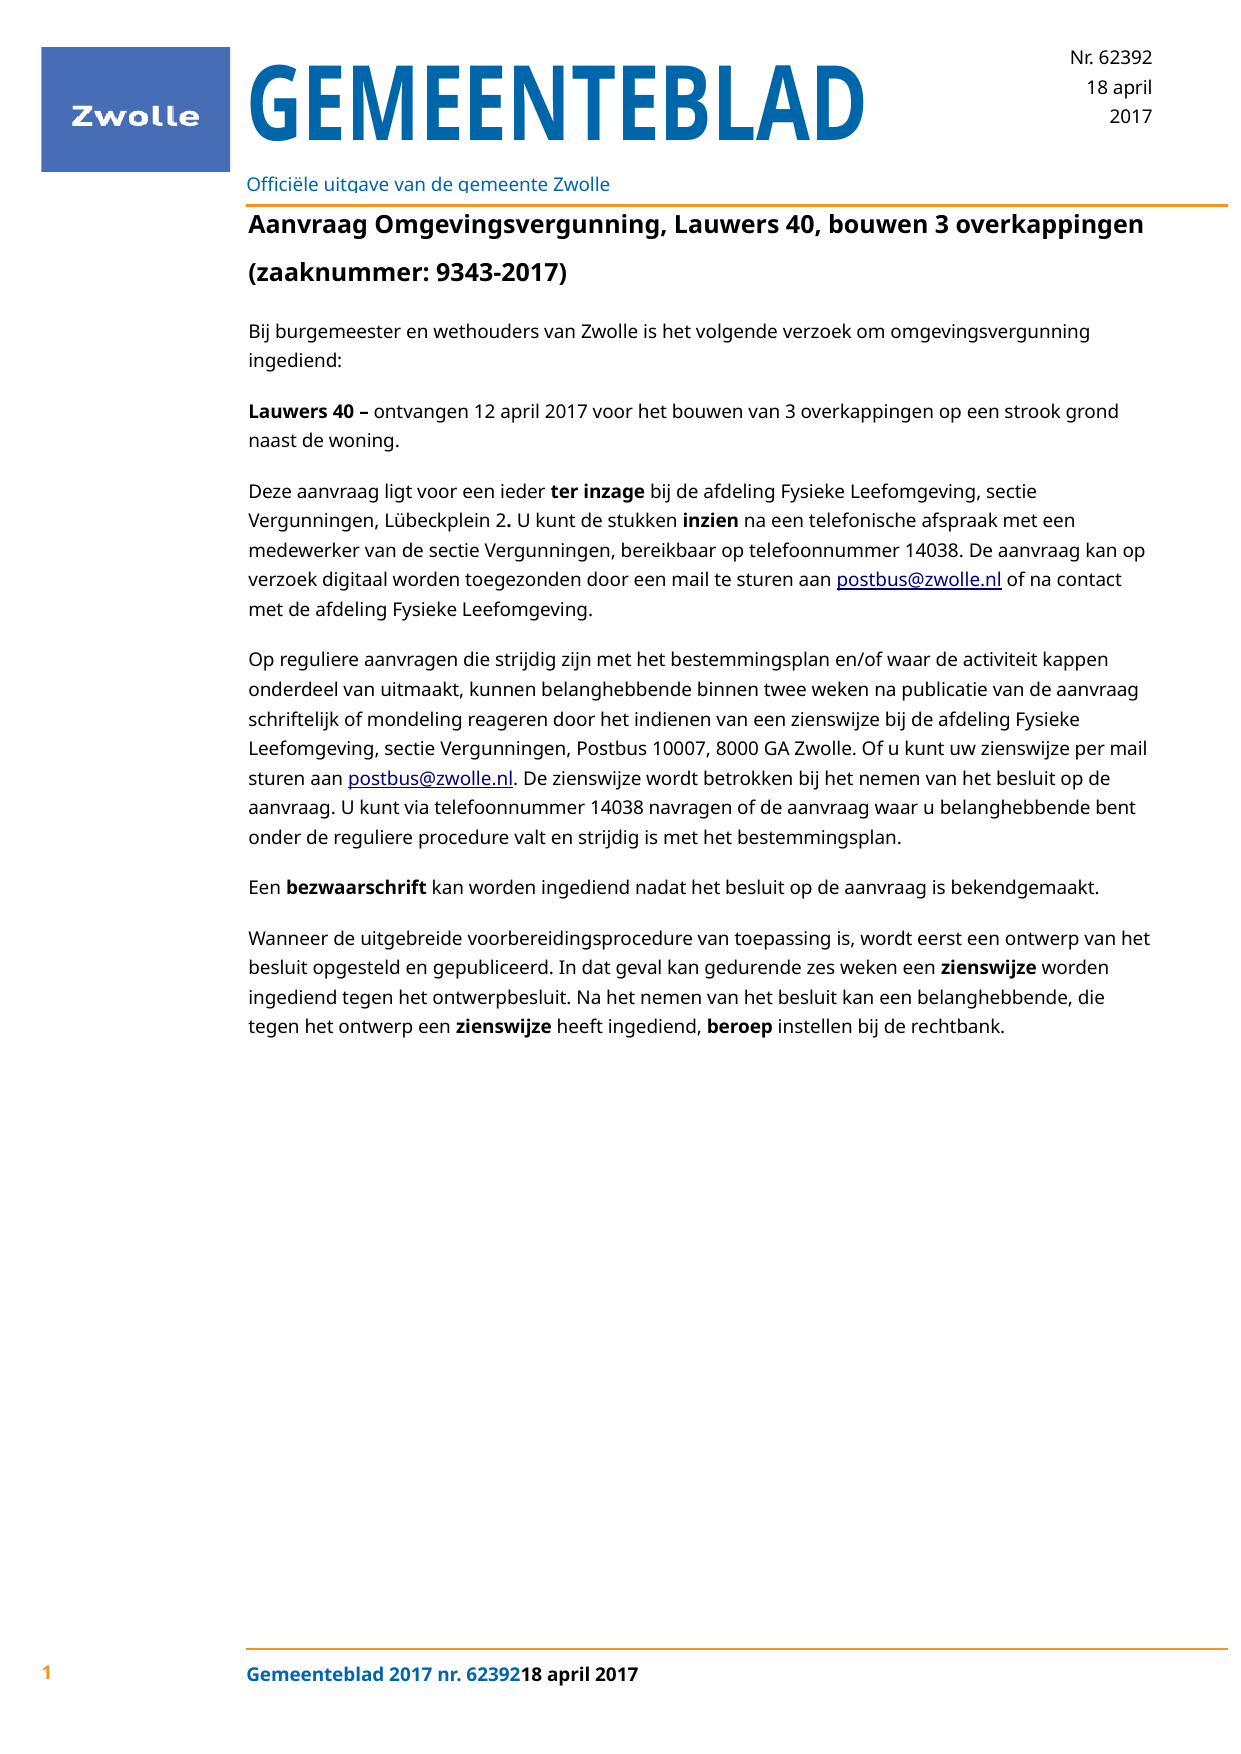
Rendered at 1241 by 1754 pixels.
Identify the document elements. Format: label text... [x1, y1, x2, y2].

text Een bezwaarschrift kan worden ingediend nadat het besluit op de aanvraag is bekendgemaakt. [248, 874, 1152, 900]
text Bij burgemeester en wethouders van Zwolle is het volgende verzoek om omgevingsvergunning ingediend: [248, 318, 1152, 373]
text Wanneer de uitgebreide voorbereidingsprocedure van toepassing is, wordt eerst een ontwerp van het besluit opgesteld en gepubliceerd. In dat geval kan gedurende zes weken een zienswijze worden ingediend tegen het ontwerpbesluit. Na het nemen van het besluit kan een belanghebbende, die tegen het ontwerp een zienswijze heeft ingediend, beroep instellen bij de rechtbank. [248, 925, 1152, 1039]
text Lauwers 40 – ontvangen 12 april 2017 voor het bouwen van 3 overkappingen op een strook grond naast de woning. [248, 398, 1152, 453]
text Aanvraag Omgevingsvergunning, Lauwers 40, bouwen 3 overkappingen (zaaknummer: 9343-2017) [248, 207, 1152, 288]
picture [41, 47, 231, 172]
text Op reguliere aanvragen die strijdig zijn met het bestemmingsplan en/of waar de activiteit kappen onderdeel van uitmaakt, kunnen belanghebbende binnen twee weken na publicatie van de aanvraag schriftelijk of mondeling reageren door het indienen van een zienswijze bij de afdeling Fysieke Leefomgeving, sectie Vergunningen, Postbus 10007, 8000 GA Zwolle. Of u kunt uw zienswijze per mail sturen aan postbus@zwolle.nl. De zienswijze wordt betrokken bij het nemen van het besluit op de aanvraag. U kunt via telefoonnummer 14038 navragen of de aanvraag waar u belanghebbende bent onder de reguliere procedure valt en strijdig is met het bestemmingsplan. [248, 647, 1152, 850]
text Deze aanvraag ligt voor een ieder ter inzage bij de afdeling Fysieke Leefomgeving, sectie Vergunningen, Lübeckplein 2. U kunt de stukken inzien na een telefonische afspraak met een medewerker van de sectie Vergunningen, bereikbaar op telefoonnummer 14038. De aanvraag kan op verzoek digitaal worden toegezonden door een mail te sturen aan postbus@zwolle.nl of na contact met de afdeling Fysieke Leefomgeving. [248, 478, 1152, 622]
